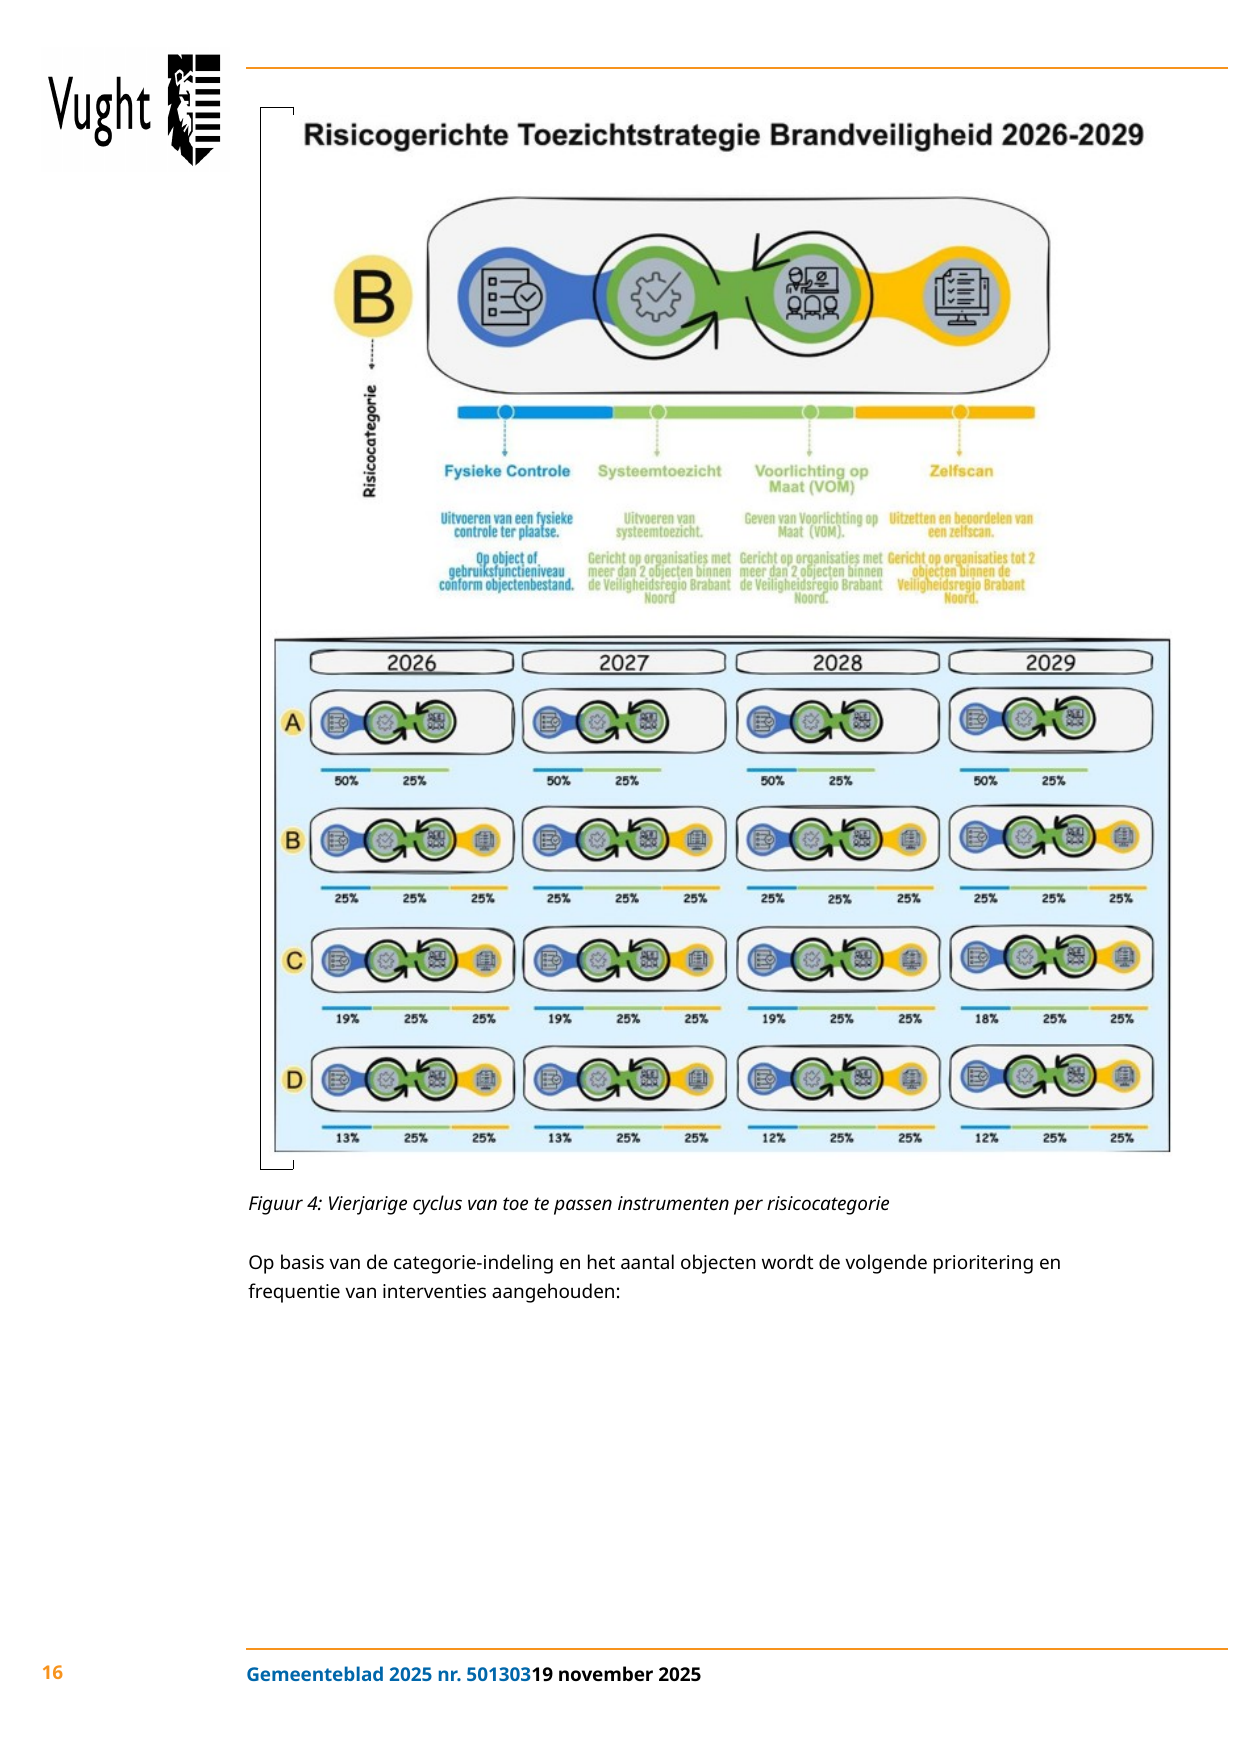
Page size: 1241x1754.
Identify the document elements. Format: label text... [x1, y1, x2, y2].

text Op basis van de categorie-indeling en het aantal objecten wordt de volgende prioritering en frequentie van interventies aangehouden: [248, 1249, 1152, 1304]
picture [268, 115, 1173, 1160]
picture [41, 47, 231, 172]
text Figuur 4: Vierjarige cyclus van toe te passen instrumenten per risicocategorie [248, 1190, 1152, 1216]
